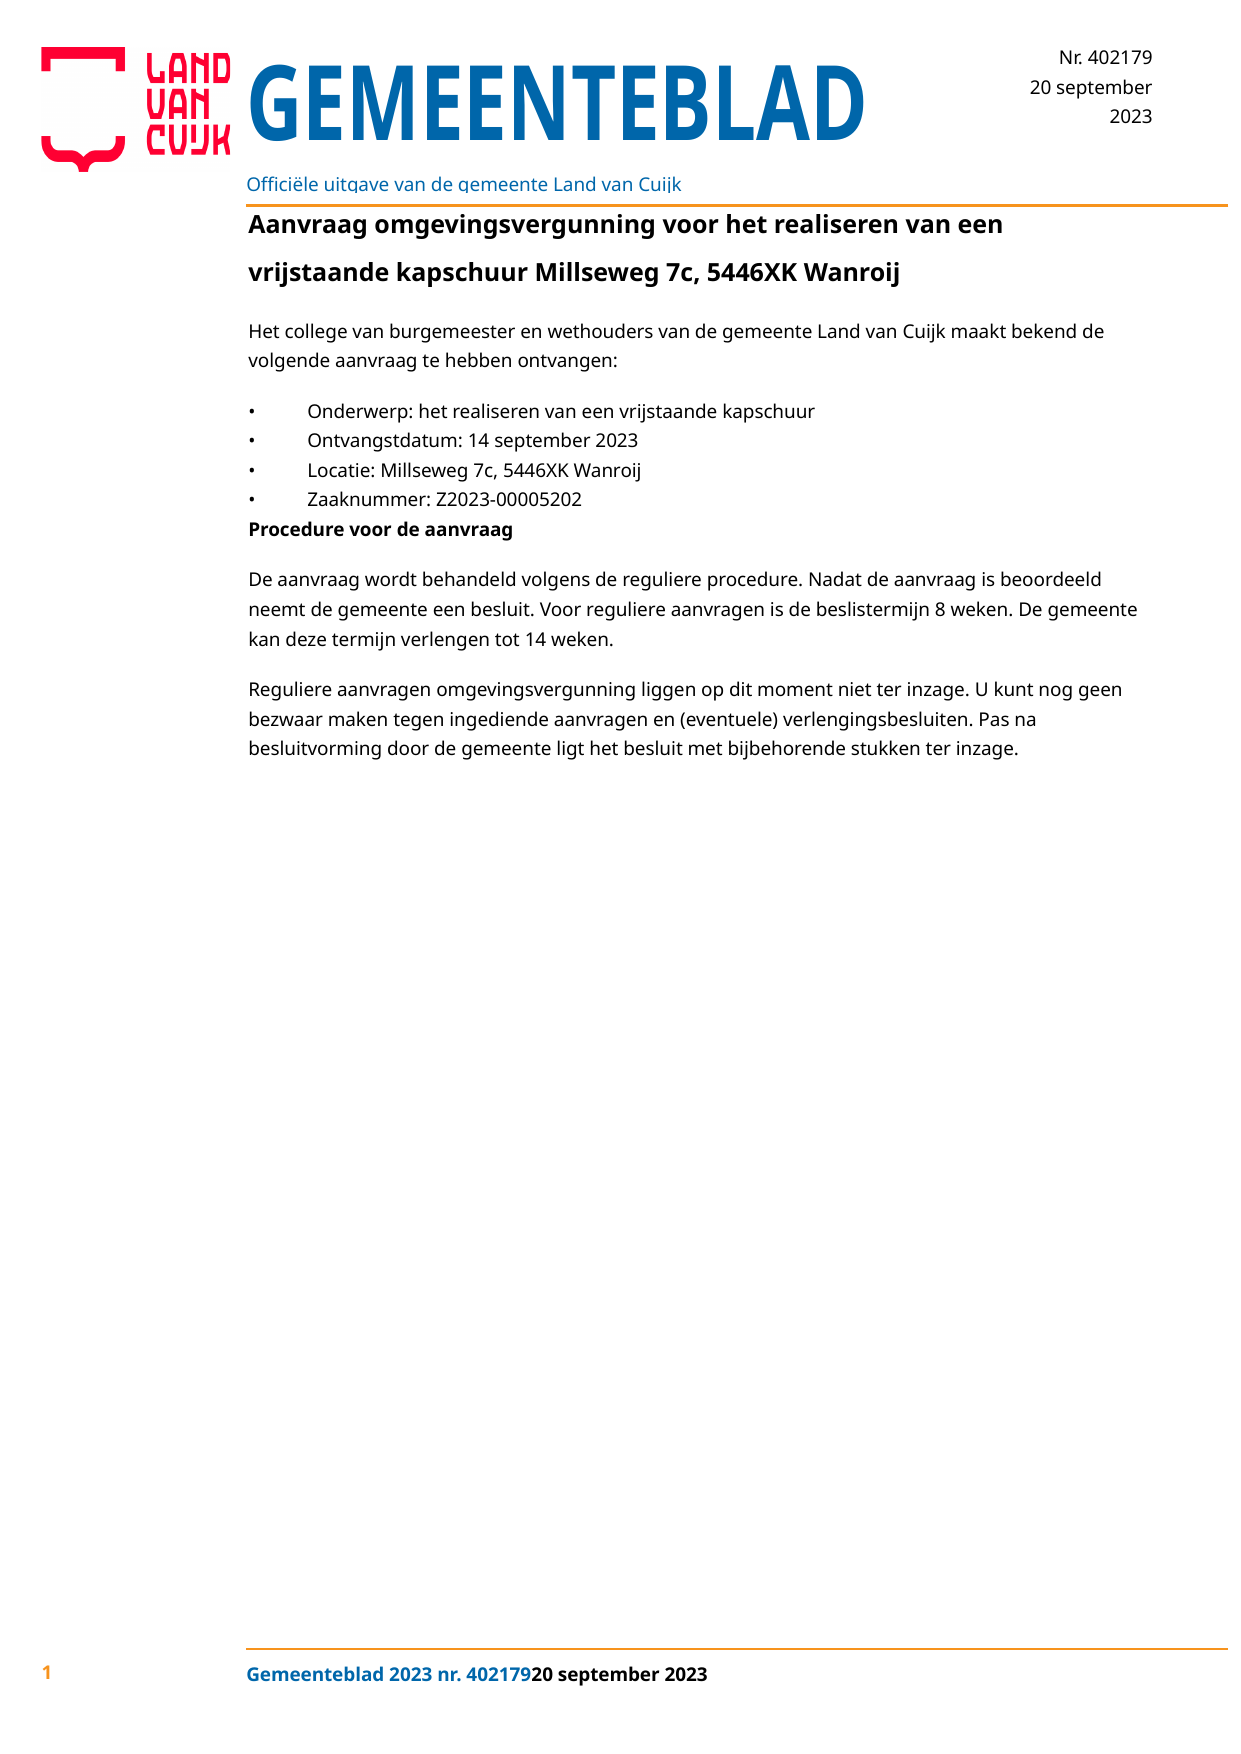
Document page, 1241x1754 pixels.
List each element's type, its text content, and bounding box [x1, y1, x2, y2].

text Aanvraag omgevingsvergunning voor het realiseren van een vrijstaande kapschuur Millseweg 7c, 5446XK Wanroij [248, 207, 1152, 288]
list Zaaknummer: Z2023-00005202 [248, 487, 1152, 512]
text Reguliere aanvragen omgevingsvergunning liggen op dit moment niet ter inzage. U kunt nog geen bezwaar maken tegen ingediende aanvragen en (eventuele) verlengingsbesluiten. Pas na besluitvorming door de gemeente ligt het besluit met bijbehorende stukken ter inzage. [248, 676, 1152, 761]
text Het college van burgemeester en wethouders van de gemeente Land van Cuijk maakt bekend de volgende aanvraag te hebben ontvangen: [248, 318, 1152, 373]
picture [41, 47, 231, 172]
list Ontvangstdatum: 14 september 2023 [248, 427, 1152, 453]
list Onderwerp: het realiseren van een vrijstaande kapschuur [248, 398, 1152, 424]
text De aanvraag wordt behandeld volgens de reguliere procedure. Nadat de aanvraag is beoordeeld neemt de gemeente een besluit. Voor reguliere aanvragen is de beslistermijn 8 weken. De gemeente kan deze termijn verlengen tot 14 weken. [248, 567, 1152, 652]
text Procedure voor de aanvraag [248, 516, 1152, 542]
list Locatie: Millseweg 7c, 5446XK Wanroij [248, 457, 1152, 483]
